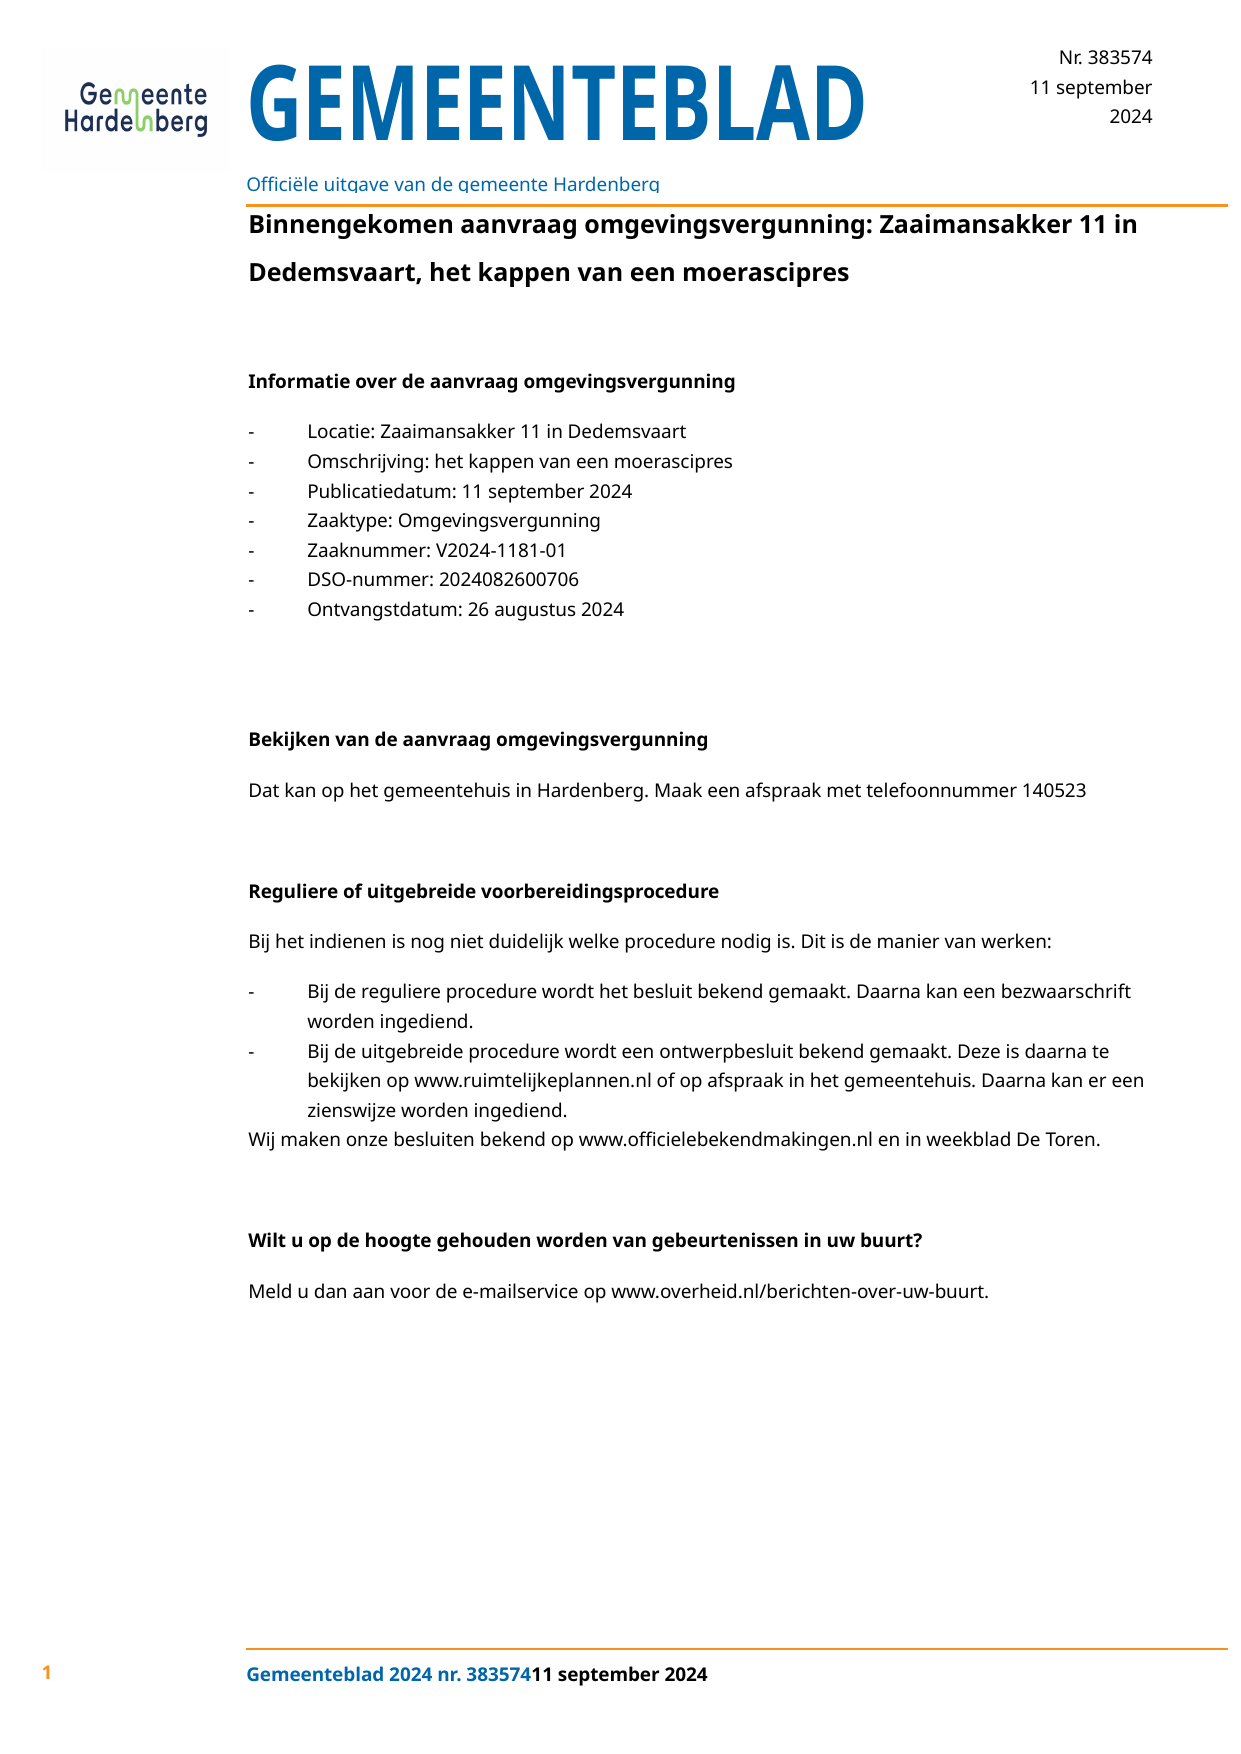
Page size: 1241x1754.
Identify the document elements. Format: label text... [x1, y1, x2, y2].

text Informatie over de aanvraag omgevingsvergunning [248, 368, 1152, 394]
text Bekijken van de aanvraag omgevingsvergunning [248, 727, 1152, 752]
list Zaaknummer: V2024-1181-01 [248, 537, 1152, 563]
text Dat kan op het gemeentehuis in Hardenberg. Maak een afspraak met telefoonnummer 140523 [248, 777, 1152, 803]
text Binnengekomen aanvraag omgevingsvergunning: Zaaimansakker 11 in Dedemsvaart, het kappen van een moerascipres [248, 207, 1152, 288]
text Wij maken onze besluiten bekend op www.officielebekendmakingen.nl en in weekblad De Toren. [248, 1127, 1152, 1152]
list Publicatiedatum: 11 september 2024 [248, 478, 1152, 504]
text Meld u dan aan voor de e-mailservice op www.overheid.nl/berichten-over-uw-buurt. [248, 1278, 1152, 1304]
list Bij de uitgebreide procedure wordt een ontwerpbesluit bekend gemaakt. Deze is daarna te bekijken op www.ruimtelijkeplannen.nl of op afspraak in het gemeentehuis. Daarna kan er een zienswijze worden ingediend. [248, 1038, 1152, 1123]
list Locatie: Zaaimansakker 11 in Dedemsvaart [248, 419, 1152, 444]
list Bij de reguliere procedure wordt het besluit bekend gemaakt. Daarna kan een bezwaarschrift worden ingediend. [248, 979, 1152, 1034]
list Zaaktype: Omgevingsvergunning [248, 507, 1152, 533]
list Ontvangstdatum: 26 augustus 2024 [248, 596, 1152, 622]
text Wilt u op de hoogte gehouden worden van gebeurtenissen in uw buurt? [248, 1227, 1152, 1253]
list Omschrijving: het kappen van een moerascipres [248, 448, 1152, 474]
text Reguliere of uitgebreide voorbereidingsprocedure [248, 878, 1152, 904]
list DSO-nummer: 2024082600706 [248, 567, 1152, 592]
picture [41, 47, 231, 172]
text Bij het indienen is nog niet duidelijk welke procedure nodig is. Dit is de manier van werken: [248, 928, 1152, 954]
